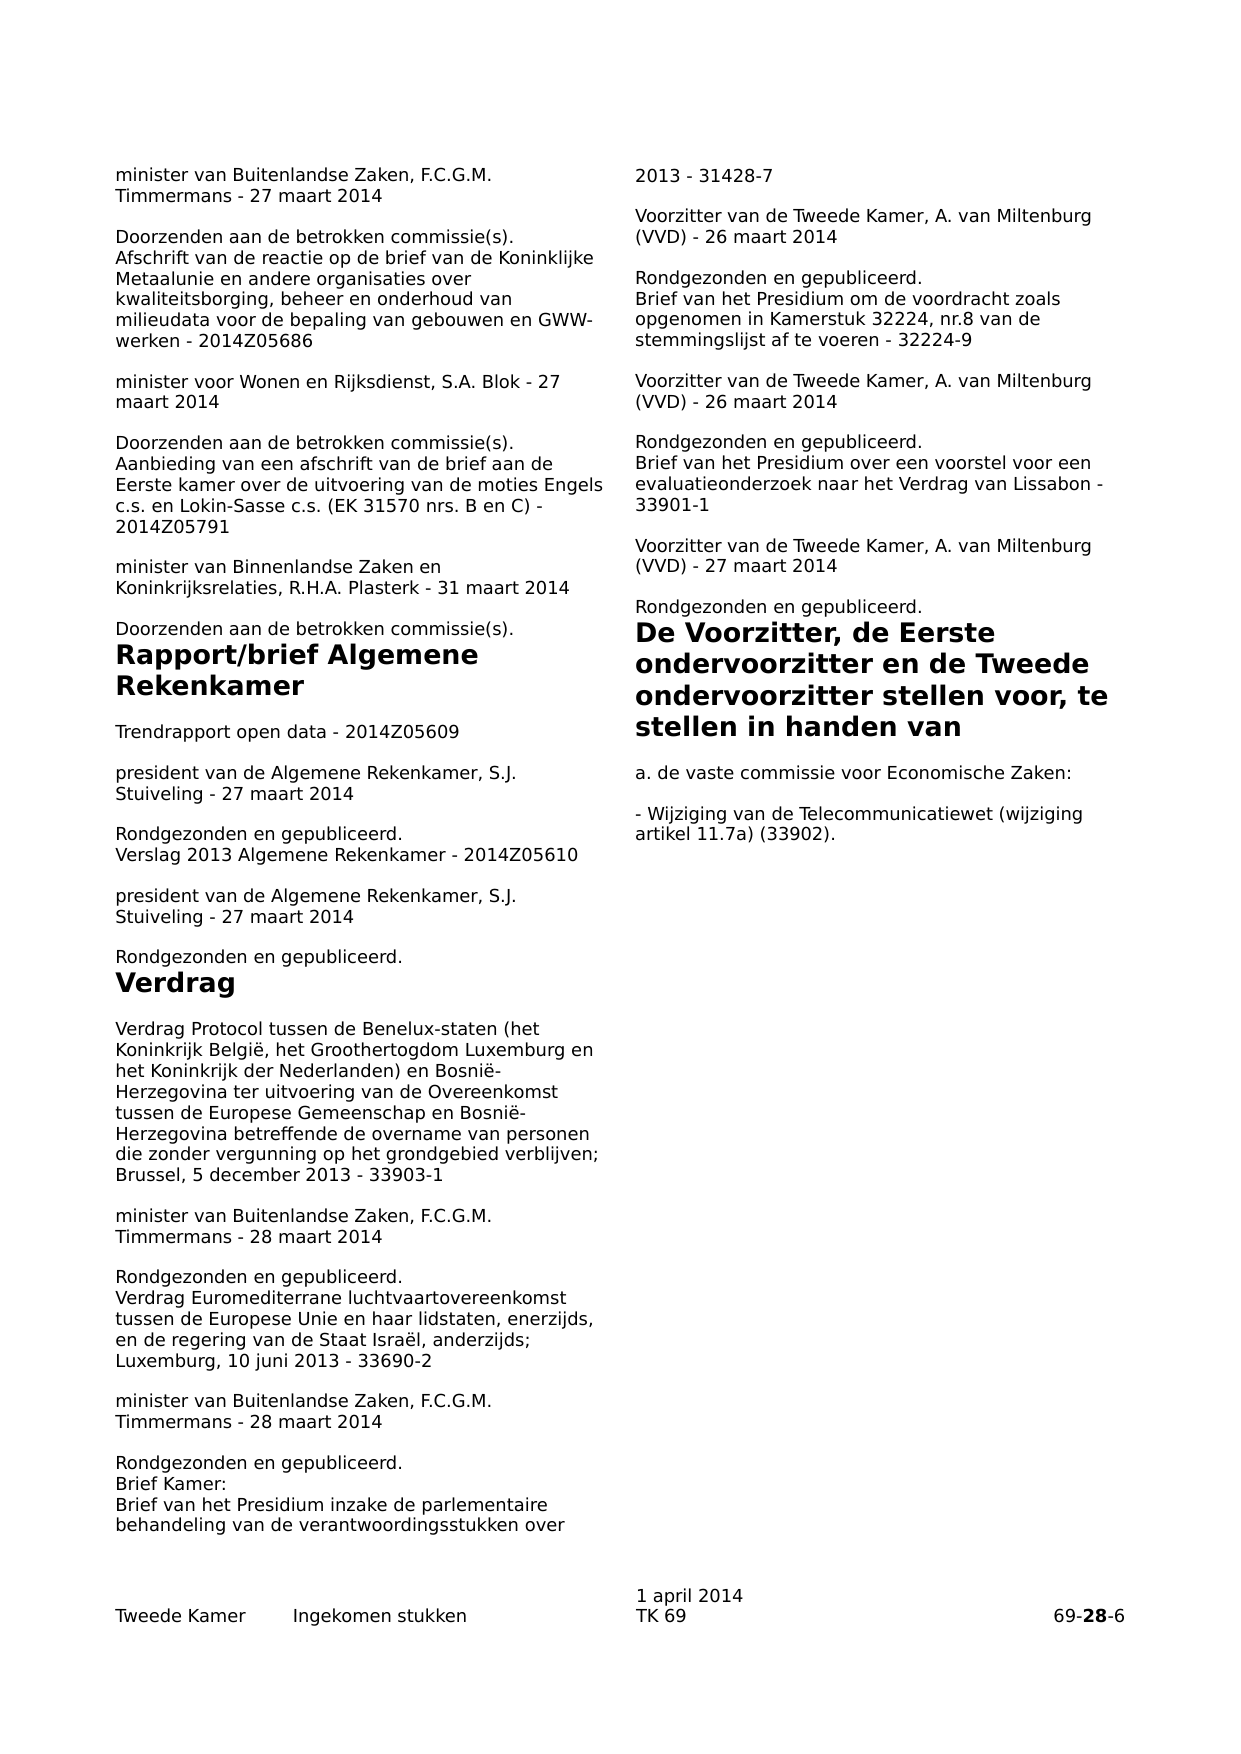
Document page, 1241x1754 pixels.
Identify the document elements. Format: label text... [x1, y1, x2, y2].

text Brief van het Presidium om de voordracht zoals opgenomen in Kamerstuk 32224, nr.8 van de stemmingslijst af te voeren - 32224-9 [635, 288, 1125, 351]
text president van de Algemene Rekenkamer, S.J. Stuiveling - 27 maart 2014 [115, 763, 605, 804]
text Rondgezonden en gepubliceerd. [115, 1453, 605, 1473]
title De Voorzitter, de Eerste ondervoorzitter en de Tweede ondervoorzitter stellen voor, te stellen in handen van [635, 618, 1125, 743]
text Rondgezonden en gepubliceerd. [115, 947, 605, 968]
text Voorzitter van de Tweede Kamer, A. van Miltenburg (VVD) - 26 maart 2014 [635, 206, 1125, 248]
text Afschrift van de reactie op de brief van de Koninklijke Metaalunie en andere organisaties over kwaliteitsborging, beheer en onderhoud van milieudata voor de bepaling van gebouwen en GWW-werken - 2014Z05686 [115, 247, 605, 352]
text Brief van het Presidium inzake de parlementaire behandeling van de verantwoordingsstukken over [115, 1494, 605, 1536]
text Rondgezonden en gepubliceerd. [115, 1267, 605, 1288]
text Doorzenden aan de betrokken commissie(s). [115, 433, 605, 454]
text Verdrag Euromediterrane luchtvaartovereenkomst tussen de Europese Unie en haar lidstaten, enerzijds, en de regering van de Staat Israël, anderzijds; Luxemburg, 10 juni 2013 - 33690-2 [115, 1288, 605, 1371]
text Brief van het Presidium over een voorstel voor een evaluatieonderzoek naar het Verdrag van Lissabon - 33901-1 [635, 453, 1125, 516]
text Voorzitter van de Tweede Kamer, A. van Miltenburg (VVD) - 26 maart 2014 [635, 371, 1125, 412]
text Doorzenden aan de betrokken commissie(s). [115, 619, 605, 639]
text Trendrapport open data - 2014Z05609 [115, 722, 605, 743]
title Rapport/brief Algemene Rekenkamer [115, 639, 605, 702]
text minister van Binnenlandse Zaken en Koninkrijksrelaties, R.H.A. Plasterk - 31 maart 2014 [115, 557, 605, 599]
text Voorzitter van de Tweede Kamer, A. van Miltenburg (VVD) - 27 maart 2014 [635, 536, 1125, 577]
text Rondgezonden en gepubliceerd. [635, 597, 1125, 618]
text Brief Kamer: [115, 1473, 605, 1494]
text Verslag 2013 Algemene Rekenkamer - 2014Z05610 [115, 845, 605, 866]
text minister voor Wonen en Rijksdienst, S.A. Blok - 27 maart 2014 [115, 372, 605, 413]
title Verdrag [115, 968, 605, 999]
text Aanbieding van een afschrift van de brief aan de Eerste kamer over de uitvoering van de moties Engels c.s. en Lokin-Sasse c.s. (EK 31570 nrs. B en C) - 2014Z05791 [115, 454, 605, 537]
text Verdrag Protocol tussen de Benelux-staten (het Koninkrijk België, het Groothertogdom Luxemburg en het Koninkrijk der Nederlanden) en Bosnië-Herzegovina ter uitvoering van de Overeenkomst tussen de Europese Gemeenschap en Bosnië-Herzegovina betreffende de overname van personen die zonder vergunning op het grondgebied verblijven; Brussel, 5 december 2013 - 33903-1 [115, 1019, 605, 1186]
text a. de vaste commissie voor Economische Zaken: [635, 763, 1125, 783]
text minister van Buitenlandse Zaken, F.C.G.M. Timmermans - 27 maart 2014 [115, 165, 605, 207]
text Doorzenden aan de betrokken commissie(s). [115, 227, 605, 247]
text - Wijziging van de Telecommunicatiewet (wijziging artikel 11.7a) (33902). [635, 803, 1125, 845]
text Rondgezonden en gepubliceerd. [635, 432, 1125, 453]
text 2013 - 31428-7 [635, 165, 1125, 186]
text president van de Algemene Rekenkamer, S.J. Stuiveling - 27 maart 2014 [115, 886, 605, 927]
text Rondgezonden en gepubliceerd. [635, 268, 1125, 288]
text Rondgezonden en gepubliceerd. [115, 824, 605, 845]
text minister van Buitenlandse Zaken, F.C.G.M. Timmermans - 28 maart 2014 [115, 1391, 605, 1433]
text minister van Buitenlandse Zaken, F.C.G.M. Timmermans - 28 maart 2014 [115, 1206, 605, 1247]
